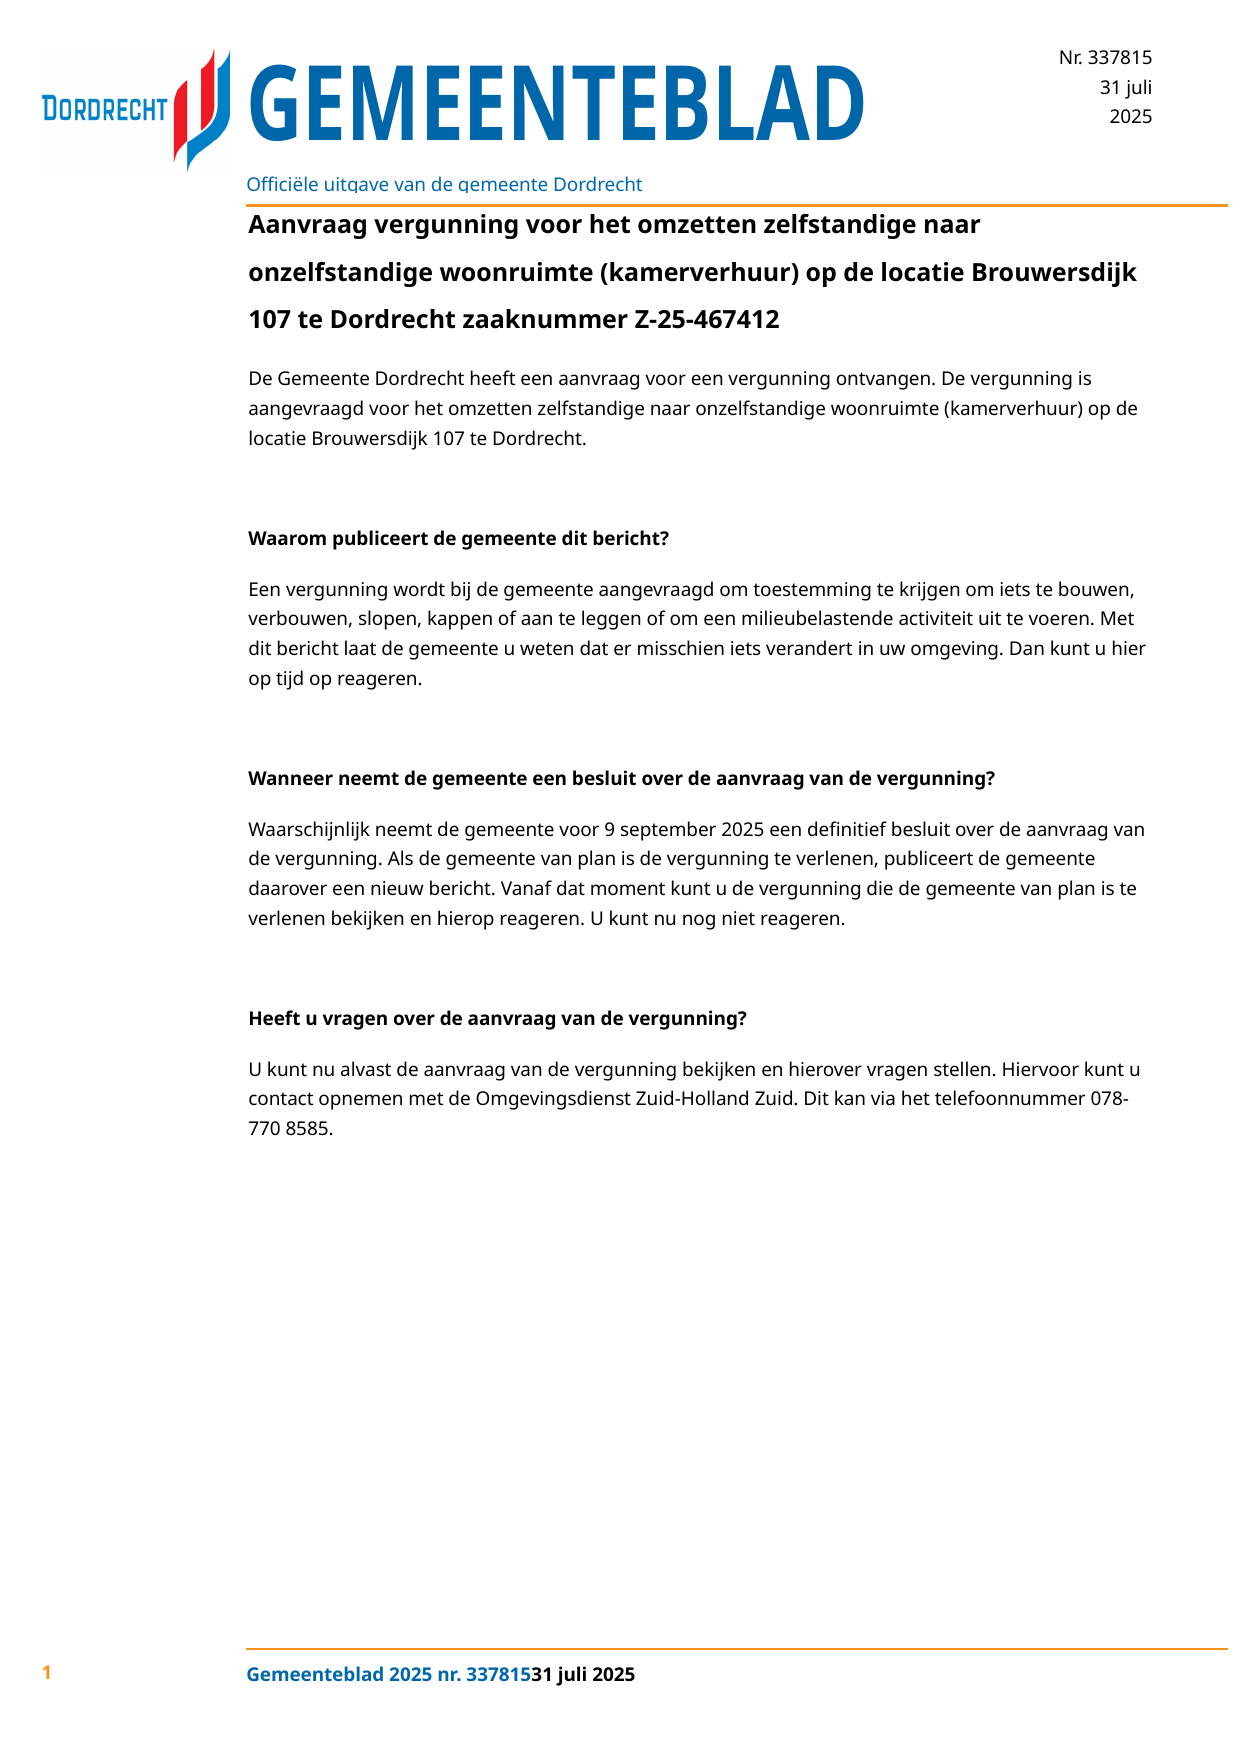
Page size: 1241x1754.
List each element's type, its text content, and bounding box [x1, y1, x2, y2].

text Waarom publiceert de gemeente dit bericht? [248, 526, 1152, 551]
text Waarschijnlijk neemt de gemeente voor 9 september 2025 een definitief besluit over de aanvraag van de vergunning. Als de gemeente van plan is de vergunning te verlenen, publiceert de gemeente daarover een nieuw bericht. Vanaf dat moment kunt u de vergunning die de gemeente van plan is te verlenen bekijken en hierop reageren. U kunt nu nog niet reageren. [248, 816, 1152, 930]
text Aanvraag vergunning voor het omzetten zelfstandige naar onzelfstandige woonruimte (kamerverhuur) op de locatie Brouwersdijk 107 te Dordrecht zaaknummer Z-25-467412 [248, 207, 1152, 336]
text Wanneer neemt de gemeente een besluit over de aanvraag van de vergunning? [248, 766, 1152, 791]
picture [41, 47, 231, 172]
text De Gemeente Dordrecht heeft een aanvraag voor een vergunning ontvangen. De vergunning is aangevraagd voor het omzetten zelfstandige naar onzelfstandige woonruimte (kamerverhuur) op de locatie Brouwersdijk 107 te Dordrecht. [248, 366, 1152, 450]
text Heeft u vragen over de aanvraag van de vergunning? [248, 1006, 1152, 1031]
text Een vergunning wordt bij de gemeente aangevraagd om toestemming te krijgen om iets te bouwen, verbouwen, slopen, kappen of aan te leggen of om een milieubelastende activiteit uit te voeren. Met dit bericht laat de gemeente u weten dat er misschien iets verandert in uw omgeving. Dan kunt u hier op tijd op reageren. [248, 576, 1152, 690]
text U kunt nu alvast de aanvraag van de vergunning bekijken en hierover vragen stellen. Hiervoor kunt u contact opnemen met de Omgevingsdienst Zuid-Holland Zuid. Dit kan via het telefoonnummer 078-770 8585. [248, 1056, 1152, 1141]
